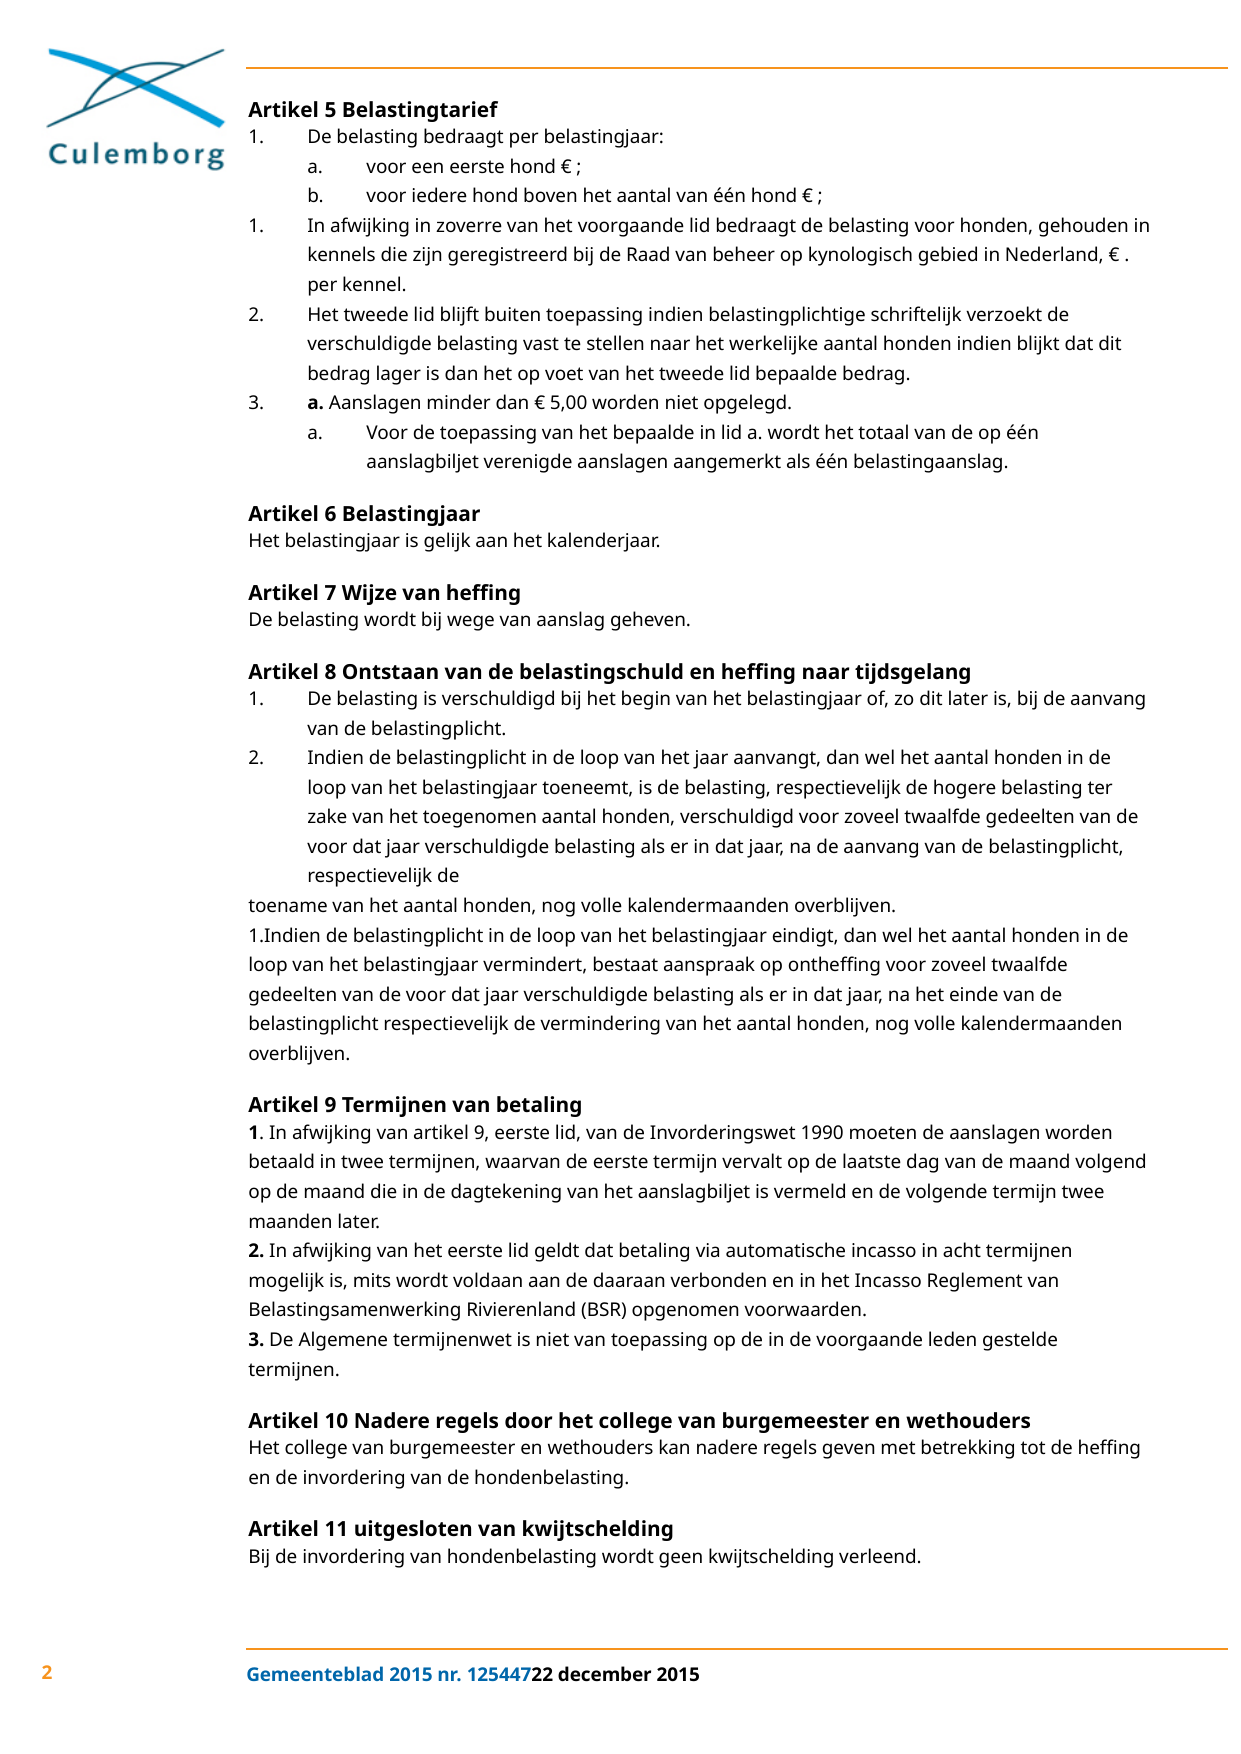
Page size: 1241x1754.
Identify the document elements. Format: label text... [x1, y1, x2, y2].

list a. Aanslagen minder dan € 5,00 worden niet opgelegd. [248, 389, 1152, 415]
text Bij de invordering van hondenbelasting wordt geen kwijtschelding verleend. [248, 1543, 1152, 1569]
text Artikel 9 Termijnen van betaling [248, 1091, 1152, 1119]
text Het college van burgemeester en wethouders kan nadere regels geven met betrekking tot de heffing en de invordering van de hondenbelasting. [248, 1434, 1152, 1490]
text Artikel 10 Nadere regels door het college van burgemeester en wethouders [248, 1406, 1152, 1434]
text De belasting wordt bij wege van aanslag geheven. [248, 606, 1152, 632]
list De belasting bedraagt per belastingjaar: [248, 123, 1152, 149]
text 2. In afwijking van het eerste lid geldt dat betaling via automatische incasso in acht termijnen mogelijk is, mits wordt voldaan aan de daaraan verbonden en in het Incasso Reglement van Belastingsamenwerking Rivierenland (BSR) opgenomen voorwaarden. [248, 1237, 1152, 1322]
text toename van het aantal honden, nog volle kalendermaanden overblijven. [248, 892, 1152, 918]
text 1.Indien de belastingplicht in de loop van het belastingjaar eindigt, dan wel het aantal honden in de loop van het belastingjaar vermindert, bestaat aanspraak op ontheffing voor zoveel twaalfde gedeelten van de voor dat jaar verschuldigde belasting als er in dat jaar, na het einde van de belastingplicht respectievelijk de vermindering van het aantal honden, nog volle kalendermaanden overblijven. [248, 922, 1152, 1066]
text Het belastingjaar is gelijk aan het kalenderjaar. [248, 527, 1152, 553]
text Artikel 7 Wijze van heffing [248, 578, 1152, 606]
list Het tweede lid blijft buiten toepassing indien belastingplichtige schriftelijk verzoekt de verschuldigde belasting vast te stellen naar het werkelijke aantal honden indien blijkt dat dit bedrag lager is dan het op voet van het tweede lid bepaalde bedrag. [248, 301, 1152, 386]
text Artikel 5 Belastingtarief [248, 95, 1152, 123]
list De belasting is verschuldigd bij het begin van het belastingjaar of, zo dit later is, bij de aanvang van de belastingplicht. [248, 685, 1152, 741]
picture [41, 47, 231, 172]
text 3. De Algemene termijnenwet is niet van toepassing op de in de voorgaande leden gestelde termijnen. [248, 1326, 1152, 1381]
list voor iedere hond boven het aantal van één hond € ; [307, 182, 1152, 208]
text 1. In afwijking van artikel 9, eerste lid, van de Invorderingswet 1990 moeten de aanslagen worden betaald in twee termijnen, waarvan de eerste termijn vervalt op de laatste dag van de maand volgend op de maand die in de dagtekening van het aanslagbiljet is vermeld en de volgende termijn twee maanden later. [248, 1119, 1152, 1233]
text Artikel 6 Belastingjaar [248, 499, 1152, 527]
text Artikel 11 uitgesloten van kwijtschelding [248, 1514, 1152, 1543]
list In afwijking in zoverre van het voorgaande lid bedraagt de belasting voor honden, gehouden in kennels die zijn geregistreerd bij de Raad van beheer op kynologisch gebied in Nederland, € . per kennel. [248, 212, 1152, 297]
list voor een eerste hond € ; [307, 153, 1152, 178]
list Indien de belastingplicht in de loop van het jaar aanvangt, dan wel het aantal honden in de loop van het belastingjaar toeneemt, is de belasting, respectievelijk de hogere belasting ter zake van het toegenomen aantal honden, verschuldigd voor zoveel twaalfde gedeelten van de voor dat jaar verschuldigde belasting als er in dat jaar, na de aanvang van de belastingplicht, respectievelijk de [248, 744, 1152, 888]
text Artikel 8 Ontstaan van de belastingschuld en heffing naar tijdsgelang [248, 657, 1152, 685]
list Voor de toepassing van het bepaalde in lid a. wordt het totaal van de op één aanslagbiljet verenigde aanslagen aangemerkt als één belastingaanslag. [307, 419, 1152, 474]
